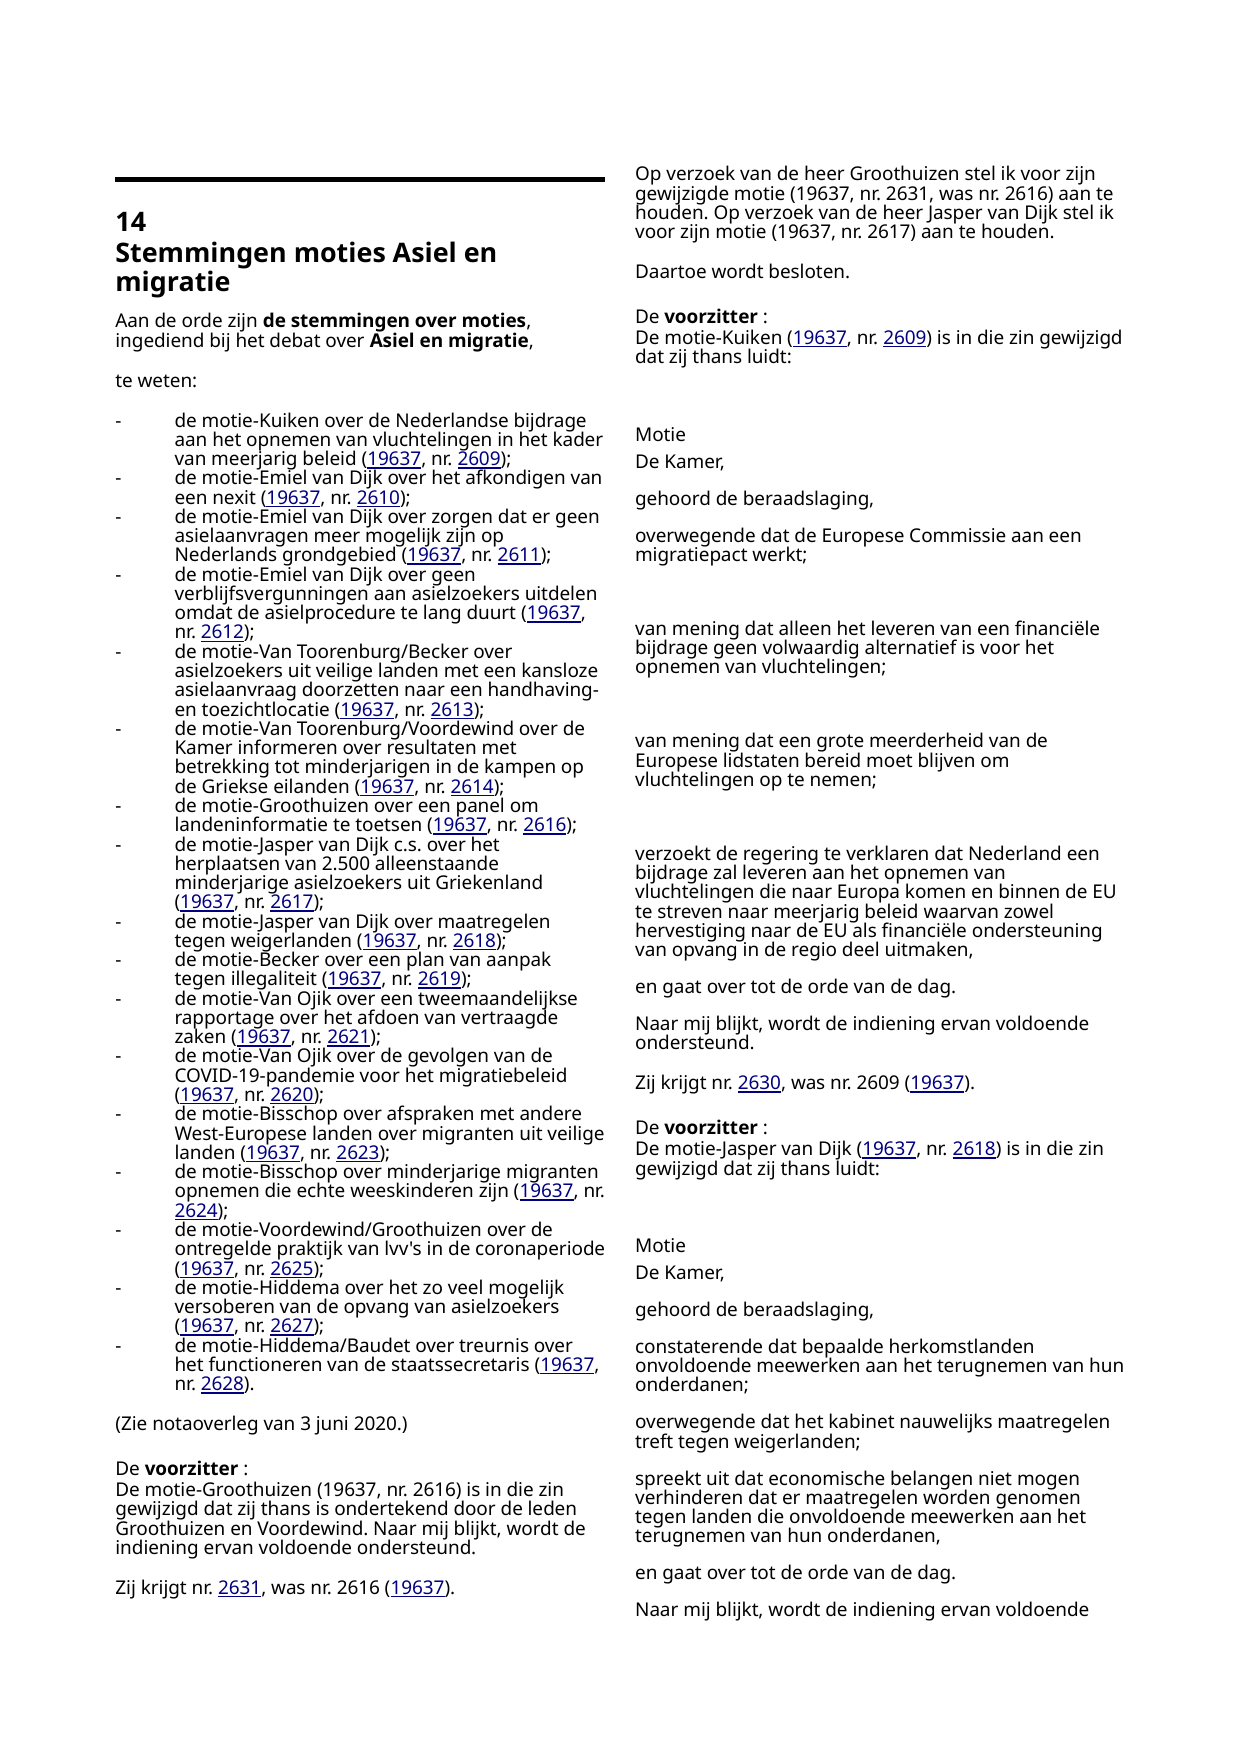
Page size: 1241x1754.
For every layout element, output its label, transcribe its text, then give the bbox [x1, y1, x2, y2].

list de motie-Bisschop over afspraken met andere West-Europese landen over migranten uit veilige landen (19637, nr. 2623); [115, 1105, 605, 1163]
text Motie [635, 421, 1125, 447]
list de motie-Bisschop over minderjarige migranten opnemen die echte weeskinderen zijn (19637, nr. 2624); [115, 1163, 605, 1221]
list de motie-Becker over een plan van aanpak tegen illegaliteit (19637, nr. 2619); [115, 951, 605, 990]
text De motie-Kuiken (19637, nr. 2609) is in die zin gewijzigd dat zij thans luidt: [635, 329, 1125, 367]
text De Kamer, [635, 1264, 1125, 1283]
text overwegende dat het kabinet nauwelijks maatregelen treft tegen weigerlanden; [635, 1413, 1125, 1452]
text gehoord de beraadslaging, [635, 1301, 1125, 1320]
text 14 [115, 203, 605, 239]
text van mening dat een grote meerderheid van de Europese lidstaten bereid moet blijven om vluchtelingen op te nemen; [635, 732, 1125, 790]
text Stemmingen moties Asiel en migratie [115, 239, 605, 312]
text Aan de orde zijn de stemmingen over moties, ingediend bij het debat over Asiel en migratie, [115, 312, 605, 351]
text De Kamer, [635, 453, 1125, 472]
text en gaat over tot de orde van de dag. [635, 1564, 1125, 1584]
text Naar mij blijkt, wordt de indiening ervan voldoende [635, 1601, 1125, 1621]
text Naar mij blijkt, wordt de indiening ervan voldoende ondersteund. [635, 1015, 1125, 1054]
text spreekt uit dat economische belangen niet mogen verhinderen dat er maatregelen worden genomen tegen landen die onvoldoende meewerken aan het terugnemen van hun onderdanen, [635, 1469, 1125, 1547]
list de motie-Emiel van Dijk over geen verblijfsvergunningen aan asielzoekers uitdelen omdat de asielprocedure te lang duurt (19637, nr. 2612); [115, 566, 605, 643]
text te weten: [115, 372, 605, 391]
text De motie-Groothuizen (19637, nr. 2616) is in die zin gewijzigd dat zij thans is ondertekend door de leden Groothuizen en Voordewind. Naar mij blijkt, wordt de indiening ervan voldoende ondersteund. [115, 1481, 605, 1558]
list de motie-Kuiken over de Nederlandse bijdrage aan het opnemen van vluchtelingen in het kader van meerjarig beleid (19637, nr. 2609); [115, 412, 605, 469]
text overwegende dat de Europese Commissie aan een migratiepact werkt; [635, 527, 1125, 565]
list de motie-Emiel van Dijk over zorgen dat er geen asielaanvragen meer mogelijk zijn op Nederlands grondgebied (19637, nr. 2611); [115, 508, 605, 566]
text Daartoe wordt besloten. [635, 263, 1125, 282]
text De motie-Jasper van Dijk (19637, nr. 2618) is in die zin gewijzigd dat zij thans luidt: [635, 1140, 1125, 1179]
list de motie-Hiddema/Baudet over treurnis over het functioneren van de staatssecretaris (19637, nr. 2628). [115, 1337, 605, 1394]
list de motie-Van Ojik over de gevolgen van de COVID-19-pandemie voor het migratiebeleid (19637, nr. 2620); [115, 1047, 605, 1105]
list de motie-Van Toorenburg/Becker over asielzoekers uit veilige landen met een kansloze asielaanvraag doorzetten naar een handhaving- en toezichtlocatie (19637, nr. 2613); [115, 643, 605, 720]
text Op verzoek van de heer Groothuizen stel ik voor zijn gewijzigde motie (19637, nr. 2631, was nr. 2616) aan te houden. Op verzoek van de heer Jasper van Dijk stel ik voor zijn motie (19637, nr. 2617) aan te houden. [635, 165, 1125, 242]
text Zij krijgt nr. 2630, was nr. 2609 (19637). [635, 1074, 1125, 1094]
text De voorzitter : [115, 1455, 605, 1481]
text Motie [635, 1232, 1125, 1258]
text Zij krijgt nr. 2631, was nr. 2616 (19637). [115, 1579, 605, 1598]
text verzoekt de regering te verklaren dat Nederland een bijdrage zal leveren aan het opnemen van vluchtelingen die naar Europa komen en binnen de EU te streven naar meerjarig beleid waarvan zowel hervestiging naar de EU als financiële ondersteuning van opvang in de regio deel uitmaken, [635, 845, 1125, 960]
list de motie-Jasper van Dijk c.s. over het herplaatsen van 2.500 alleenstaande minderjarige asielzoekers uit Griekenland (19637, nr. 2617); [115, 836, 605, 913]
list de motie-Hiddema over het zo veel mogelijk versoberen van de opvang van asielzoekers (19637, nr. 2627); [115, 1279, 605, 1337]
text (Zie notaoverleg van 3 juni 2020.) [115, 1415, 605, 1434]
text De voorzitter : [635, 1114, 1125, 1140]
text constaterende dat bepaalde herkomstlanden onvoldoende meewerken aan het terugnemen van hun onderdanen; [635, 1338, 1125, 1396]
text van mening dat alleen het leveren van een financiële bijdrage geen volwaardig alternatief is voor het opnemen van vluchtelingen; [635, 620, 1125, 678]
list de motie-Groothuizen over een panel om landeninformatie te toetsen (19637, nr. 2616); [115, 797, 605, 836]
list de motie-Van Ojik over een tweemaandelijkse rapportage over het afdoen van vertraagde zaken (19637, nr. 2621); [115, 990, 605, 1047]
list de motie-Voordewind/Groothuizen over de ontregelde praktijk van lvv's in de coronaperiode (19637, nr. 2625); [115, 1221, 605, 1279]
list de motie-Emiel van Dijk over het afkondigen van een nexit (19637, nr. 2610); [115, 469, 605, 508]
text en gaat over tot de orde van de dag. [635, 978, 1125, 997]
text gehoord de beraadslaging, [635, 489, 1125, 509]
list de motie-Jasper van Dijk over maatregelen tegen weigerlanden (19637, nr. 2618); [115, 913, 605, 951]
list de motie-Van Toorenburg/Voordewind over de Kamer informeren over resultaten met betrekking tot minderjarigen in de kampen op de Griekse eilanden (19637, nr. 2614); [115, 720, 605, 797]
text De voorzitter : [635, 303, 1125, 329]
